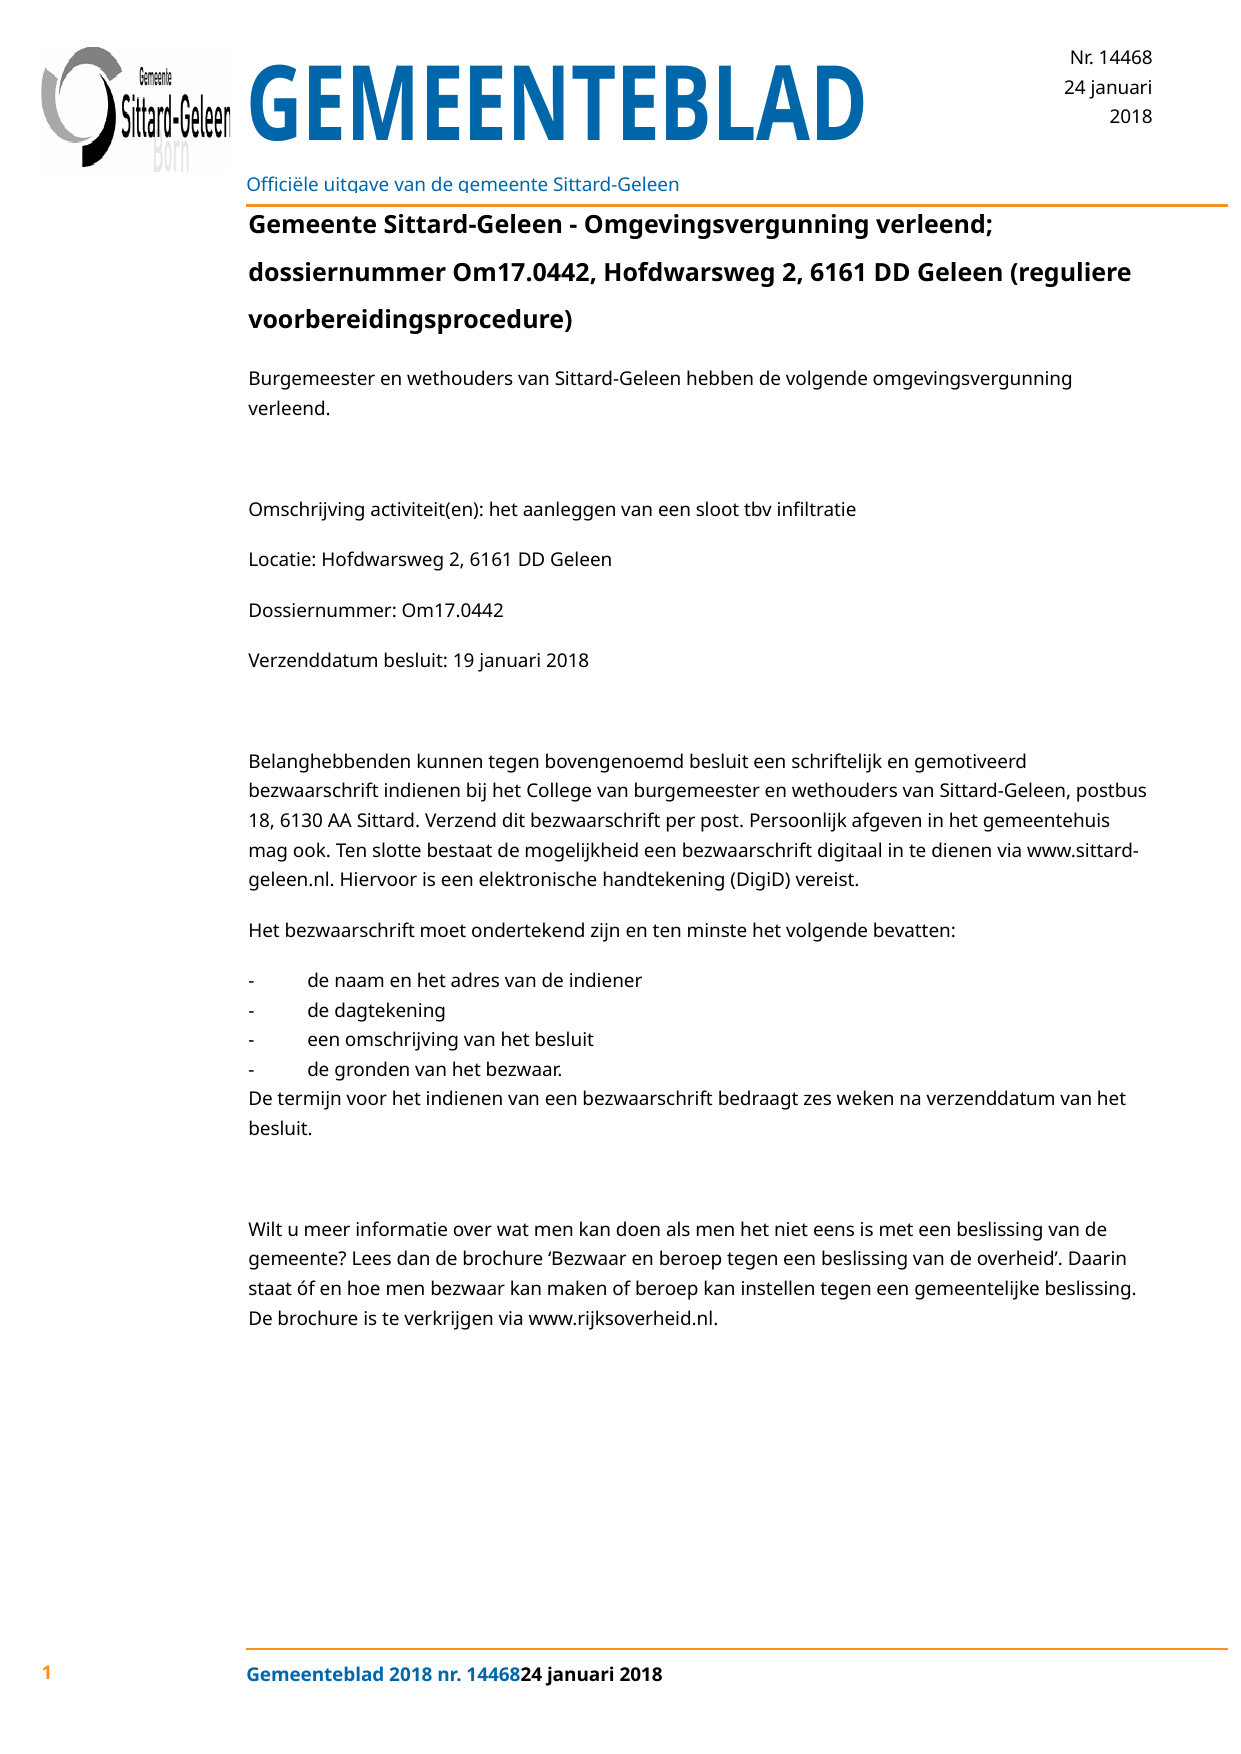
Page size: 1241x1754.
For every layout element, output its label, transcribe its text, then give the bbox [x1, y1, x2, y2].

text Het bezwaarschrift moet ondertekend zijn en ten minste het volgende bevatten: [248, 917, 1152, 942]
picture [41, 47, 231, 172]
text Wilt u meer informatie over wat men kan doen als men het niet eens is met een beslissing van de gemeente? Lees dan de brochure ‘Bezwaar en beroep tegen een beslissing van de overheid’. Daarin staat óf en hoe men bezwaar kan maken of beroep kan instellen tegen een gemeentelijke beslissing. De brochure is te verkrijgen via www.rijksoverheid.nl. [248, 1216, 1152, 1330]
list de dagtekening [248, 997, 1152, 1022]
text Gemeente Sittard-Geleen - Omgevingsvergunning verleend; dossiernummer Om17.0442, Hofdwarsweg 2, 6161 DD Geleen (reguliere voorbereidingsprocedure) [248, 207, 1152, 336]
text Omschrijving activiteit(en): het aanleggen van een sloot tbv infiltratie [248, 496, 1152, 522]
text Locatie: Hofdwarsweg 2, 6161 DD Geleen [248, 546, 1152, 572]
text Burgemeester en wethouders van Sittard-Geleen hebben de volgende omgevingsvergunning verleend. [248, 366, 1152, 421]
text Dossiernummer: Om17.0442 [248, 597, 1152, 622]
list een omschrijving van het besluit [248, 1026, 1152, 1052]
text Belanghebbenden kunnen tegen bovengenoemd besluit een schriftelijk en gemotiveerd bezwaarschrift indienen bij het College van burgemeester en wethouders van Sittard-Geleen, postbus 18, 6130 AA Sittard. Verzend dit bezwaarschrift per post. Persoonlijk afgeven in het gemeentehuis mag ook. Ten slotte bestaat de mogelijkheid een bezwaarschrift digitaal in te dienen via www.sittard-geleen.nl. Hiervoor is een elektronische handtekening (DigiD) vereist. [248, 748, 1152, 892]
list de gronden van het bezwaar. [248, 1056, 1152, 1082]
text Verzenddatum besluit: 19 januari 2018 [248, 647, 1152, 673]
list de naam en het adres van de indiener [248, 967, 1152, 993]
text De termijn voor het indienen van een bezwaarschrift bedraagt zes weken na verzenddatum van het besluit. [248, 1086, 1152, 1141]
